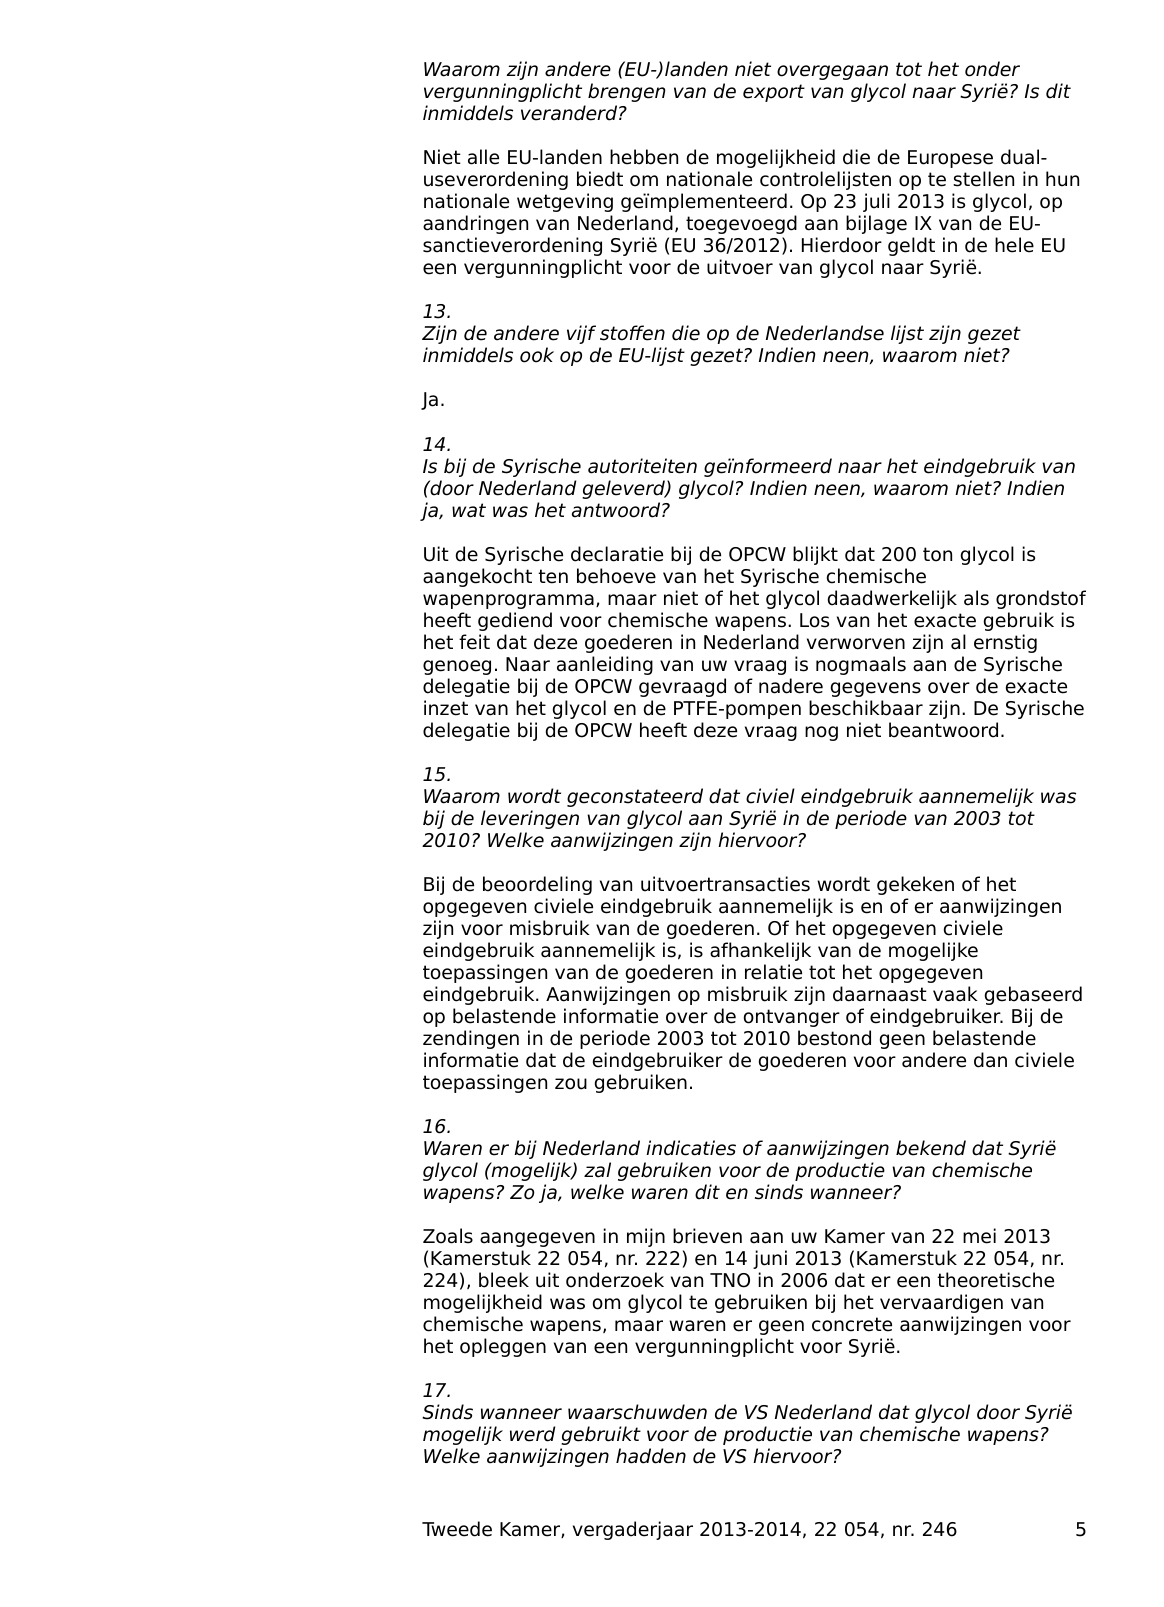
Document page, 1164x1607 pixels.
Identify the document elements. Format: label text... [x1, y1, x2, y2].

text Waarom wordt geconstateerd dat civiel eindgebruik aannemelijk was bij de leveringen van glycol aan Syrië in de periode van 2003 tot 2010? Welke aanwijzingen zijn hiervoor? [422, 786, 1087, 852]
text 14. [422, 433, 1087, 456]
text 17. [422, 1380, 1087, 1402]
text 15. [422, 764, 1087, 786]
text Zijn de andere vijf stoffen die op de Nederlandse lijst zijn gezet inmiddels ook op de EU-lijst gezet? Indien neen, waarom niet? [422, 323, 1087, 367]
text Zoals aangegeven in mijn brieven aan uw Kamer van 22 mei 2013 (Kamerstuk 22 054, nr. 222) en 14 juni 2013 (Kamerstuk 22 054, nr. 224), bleek uit onderzoek van TNO in 2006 dat er een theoretische mogelijkheid was om glycol te gebruiken bij het vervaardigen van chemische wapens, maar waren er geen concrete aanwijzingen voor het opleggen van een vergunningplicht voor Syrië. [422, 1226, 1087, 1358]
text Waren er bij Nederland indicaties of aanwijzingen bekend dat Syrië glycol (mogelijk) zal gebruiken voor de productie van chemische wapens? Zo ja, welke waren dit en sinds wanneer? [422, 1138, 1087, 1204]
text Niet alle EU-landen hebben de mogelijkheid die de Europese dual-useverordening biedt om nationale controlelijsten op te stellen in hun nationale wetgeving geïmplementeerd. Op 23 juli 2013 is glycol, op aandringen van Nederland, toegevoegd aan bijlage IX van de EU-sanctieverordening Syrië (EU 36/2012). Hierdoor geldt in de hele EU een vergunningplicht voor de uitvoer van glycol naar Syrië. [422, 147, 1087, 279]
text Waarom zijn andere (EU-)landen niet overgegaan tot het onder vergunningplicht brengen van de export van glycol naar Syrië? Is dit inmiddels veranderd? [422, 59, 1087, 125]
text Ja. [422, 389, 1087, 411]
text Uit de Syrische declaratie bij de OPCW blijkt dat 200 ton glycol is aangekocht ten behoeve van het Syrische chemische wapenprogramma, maar niet of het glycol daadwerkelijk als grondstof heeft gediend voor chemische wapens. Los van het exacte gebruik is het feit dat deze goederen in Nederland verworven zijn al ernstig genoeg. Naar aanleiding van uw vraag is nogmaals aan de Syrische delegatie bij de OPCW gevraagd of nadere gegevens over de exacte inzet van het glycol en de PTFE-pompen beschikbaar zijn. De Syrische delegatie bij de OPCW heeft deze vraag nog niet beantwoord. [422, 544, 1087, 741]
text 16. [422, 1116, 1087, 1138]
text Is bij de Syrische autoriteiten geïnformeerd naar het eindgebruik van (door Nederland geleverd) glycol? Indien neen, waarom niet? Indien ja, wat was het antwoord? [422, 456, 1087, 521]
text Sinds wanneer waarschuwden de VS Nederland dat glycol door Syrië mogelijk werd gebruikt voor de productie van chemische wapens? Welke aanwijzingen hadden de VS hiervoor? [422, 1402, 1087, 1468]
text 13. [422, 301, 1087, 323]
text Bij de beoordeling van uitvoertransacties wordt gekeken of het opgegeven civiele eindgebruik aannemelijk is en of er aanwijzingen zijn voor misbruik van de goederen. Of het opgegeven civiele eindgebruik aannemelijk is, is afhankelijk van de mogelijke toepassingen van de goederen in relatie tot het opgegeven eindgebruik. Aanwijzingen op misbruik zijn daarnaast vaak gebaseerd op belastende informatie over de ontvanger of eindgebruiker. Bij de zendingen in de periode 2003 tot 2010 bestond geen belastende informatie dat de eindgebruiker de goederen voor andere dan civiele toepassingen zou gebruiken. [422, 874, 1087, 1093]
